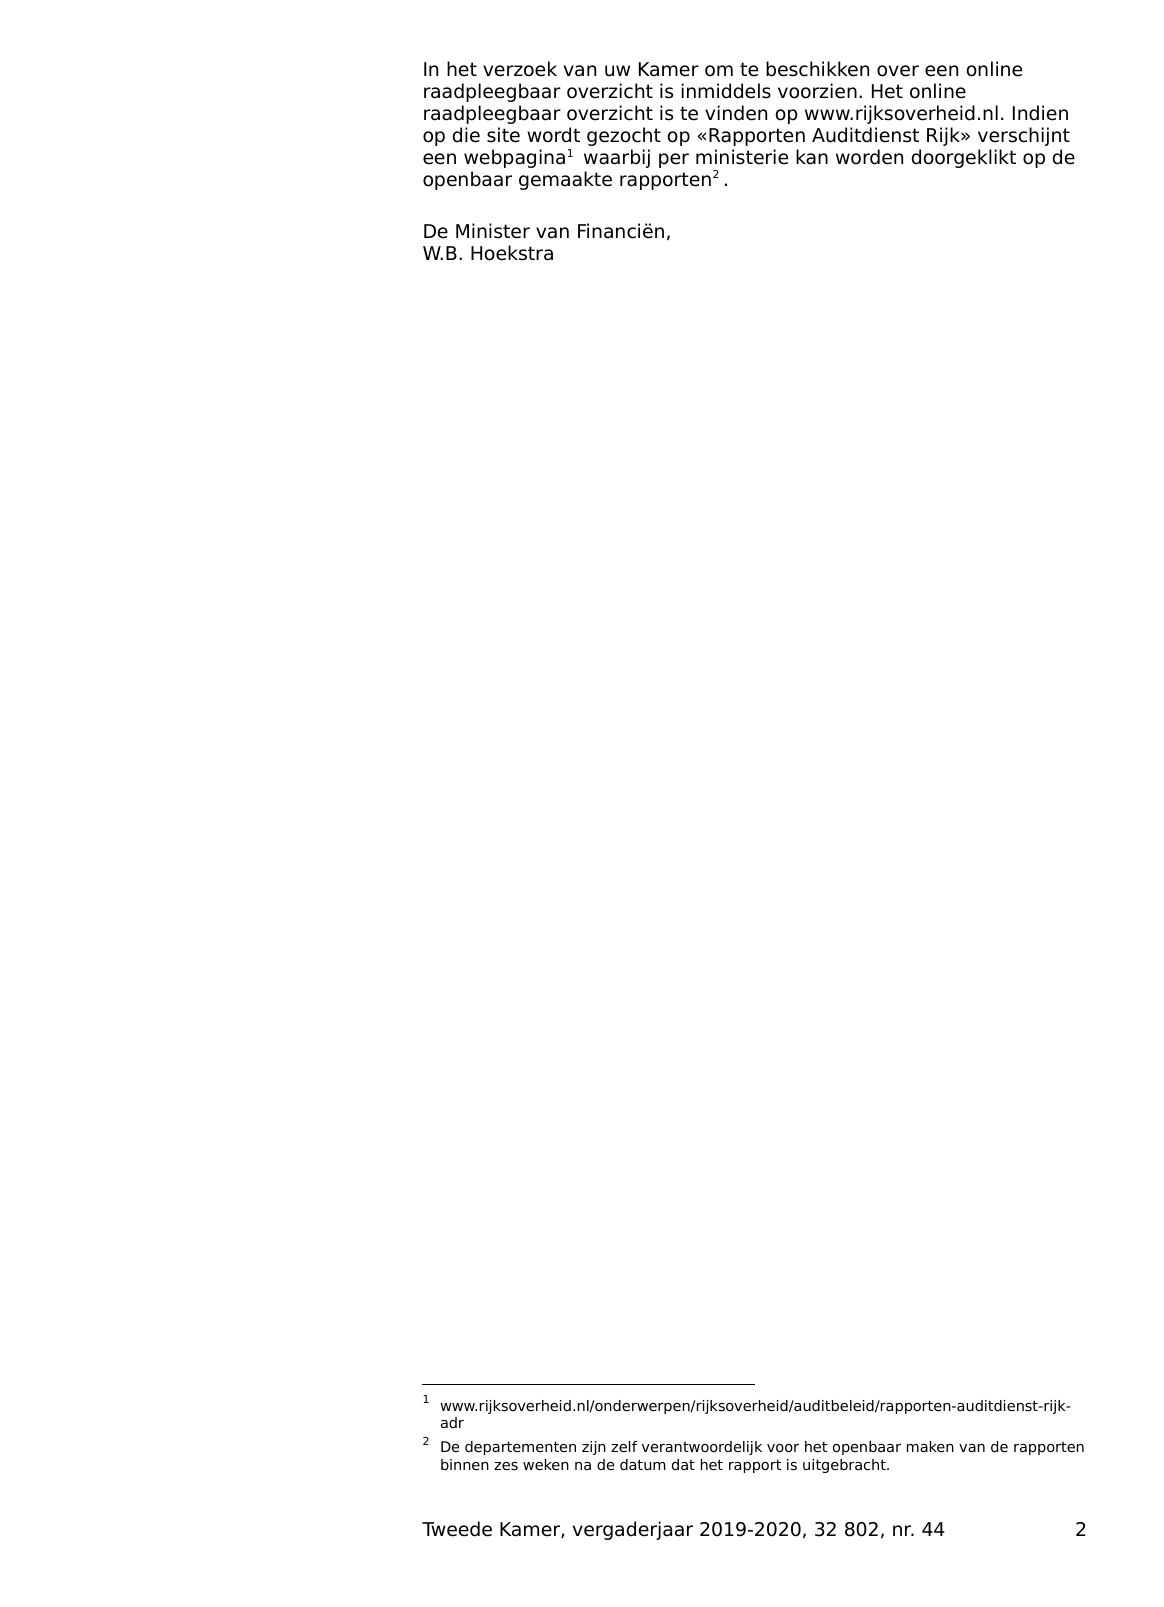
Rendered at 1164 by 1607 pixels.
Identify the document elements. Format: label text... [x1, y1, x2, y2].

text In het verzoek van uw Kamer om te beschikken over een online raadpleegbaar overzicht is inmiddels voorzien. Het online raadpleegbaar overzicht is te vinden op www.rijksoverheid.nl. Indien op die site wordt gezocht op «Rapporten Auditdienst Rijk» verschijnt een webpagina waarbij per ministerie kan worden doorgeklikt op de openbaar gemaakte rapporten. [422, 59, 1087, 191]
text De Minister van Financiën, W.B. Hoekstra [422, 221, 1087, 265]
text De departementen zijn zelf verantwoordelijk voor het openbaar maken van de rapporten binnen zes weken na de datum dat het rapport is uitgebracht. [422, 1435, 1087, 1474]
text www.rijksoverheid.nl/onderwerpen/rijksoverheid/auditbeleid/rapporten-auditdienst-rijk-adr [422, 1393, 1087, 1432]
